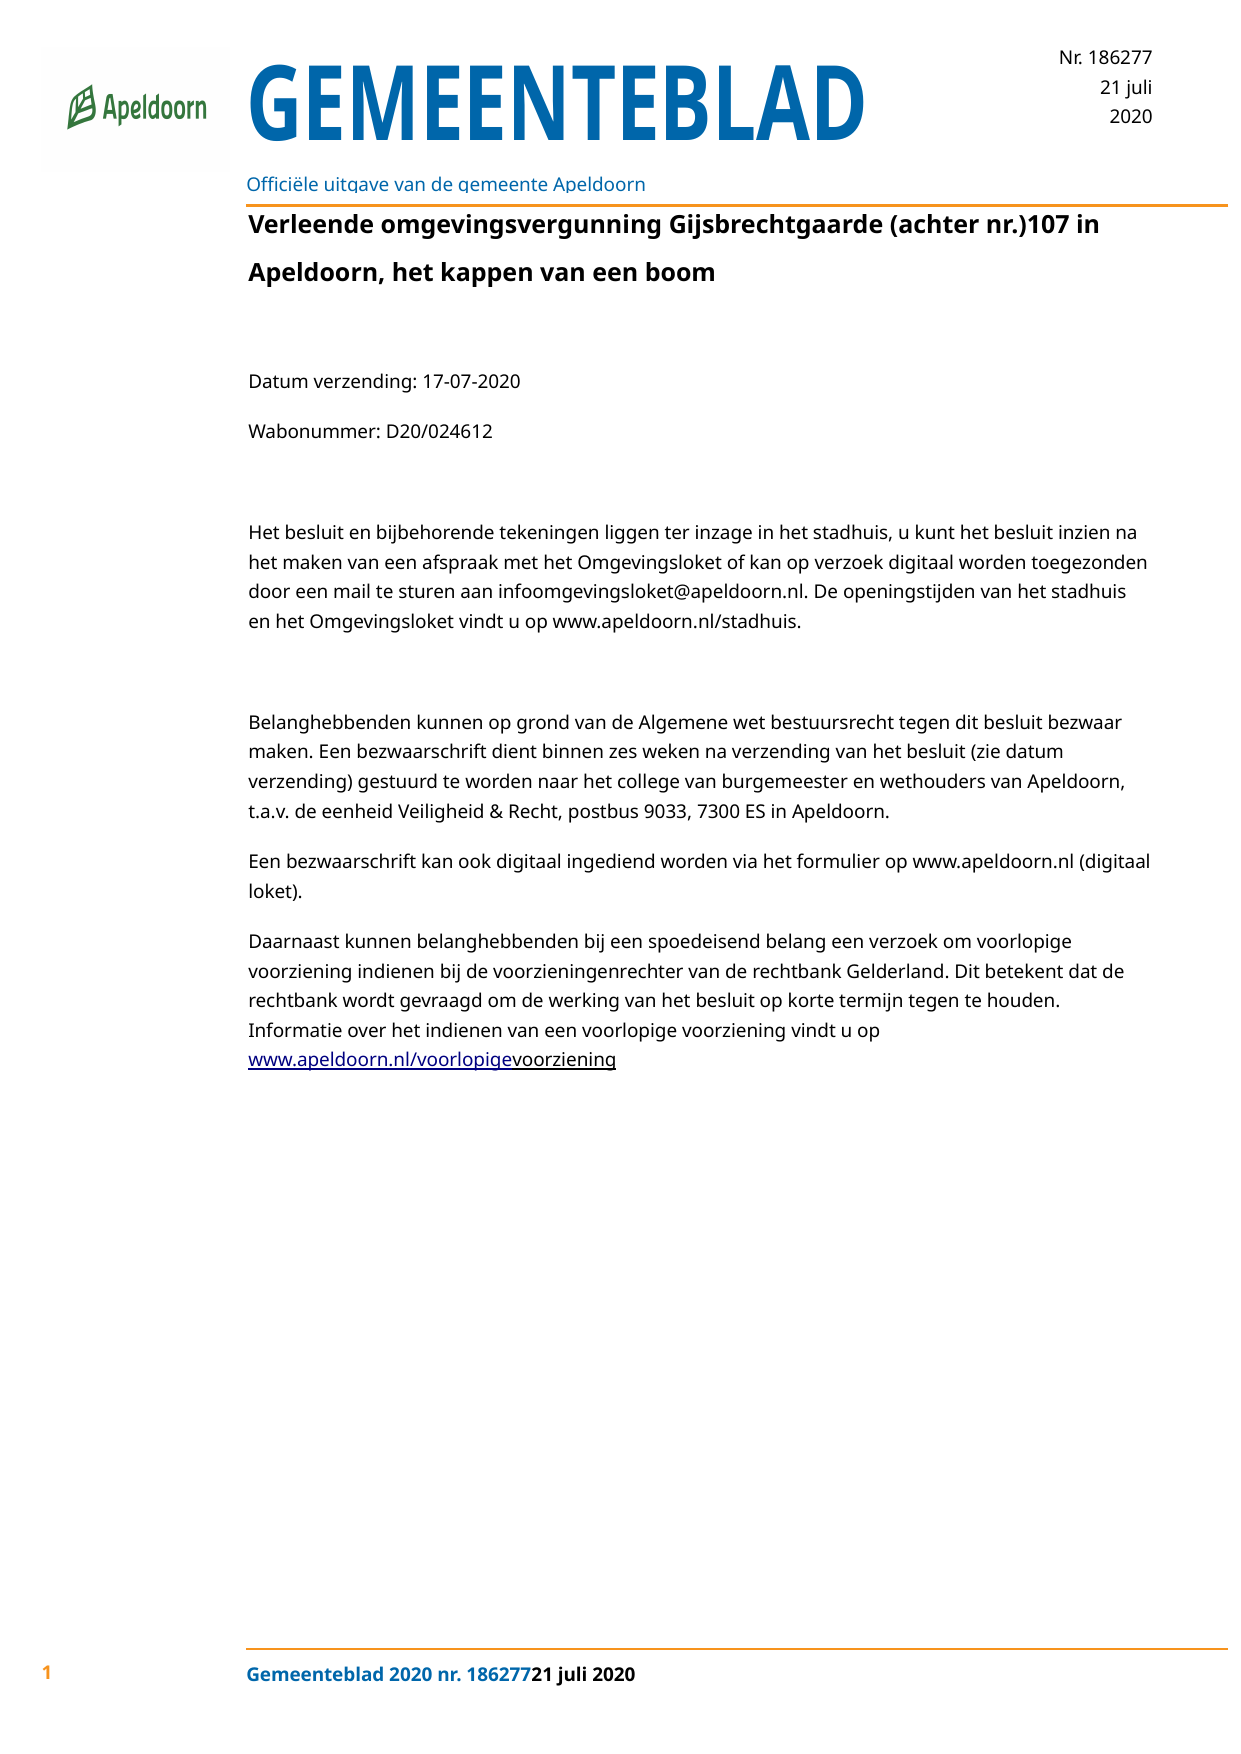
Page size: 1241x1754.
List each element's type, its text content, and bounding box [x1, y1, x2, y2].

text Het besluit en bijbehorende tekeningen liggen ter inzage in het stadhuis, u kunt het besluit inzien na het maken van een afspraak met het Omgevingsloket of kan op verzoek digitaal worden toegezonden door een mail te sturen aan infoomgevingsloket@apeldoorn.nl. De openingstijden van het stadhuis en het Omgevingsloket vindt u op www.apeldoorn.nl/stadhuis. [248, 519, 1152, 634]
text Datum verzending: 17-07-2020 [248, 368, 1152, 394]
text Wabonummer: D20/024612 [248, 419, 1152, 444]
text Een bezwaarschrift kan ook digitaal ingediend worden via het formulier op www.apeldoorn.nl (digitaal loket). [248, 848, 1152, 904]
text Belanghebbenden kunnen op grond van de Algemene wet bestuursrecht tegen dit besluit bezwaar maken. Een bezwaarschrift dient binnen zes weken na verzending van het besluit (zie datum verzending) gestuurd te worden naar het college van burgemeester en wethouders van Apeldoorn, t.a.v. de eenheid Veiligheid & Recht, postbus 9033, 7300 ES in Apeldoorn. [248, 709, 1152, 824]
text Daarnaast kunnen belanghebbenden bij een spoedeisend belang een verzoek om voorlopige voorziening indienen bij de voorzieningenrechter van de rechtbank Gelderland. Dit betekent dat de rechtbank wordt gevraagd om de werking van het besluit op korte termijn tegen te houden. Informatie over het indienen van een voorlopige voorziening vindt u op www.apeldoorn.nl/voorlopigevoorziening [248, 928, 1152, 1072]
picture [41, 47, 231, 172]
text Verleende omgevingsvergunning Gijsbrechtgaarde (achter nr.)107 in Apeldoorn, het kappen van een boom [248, 207, 1152, 288]
